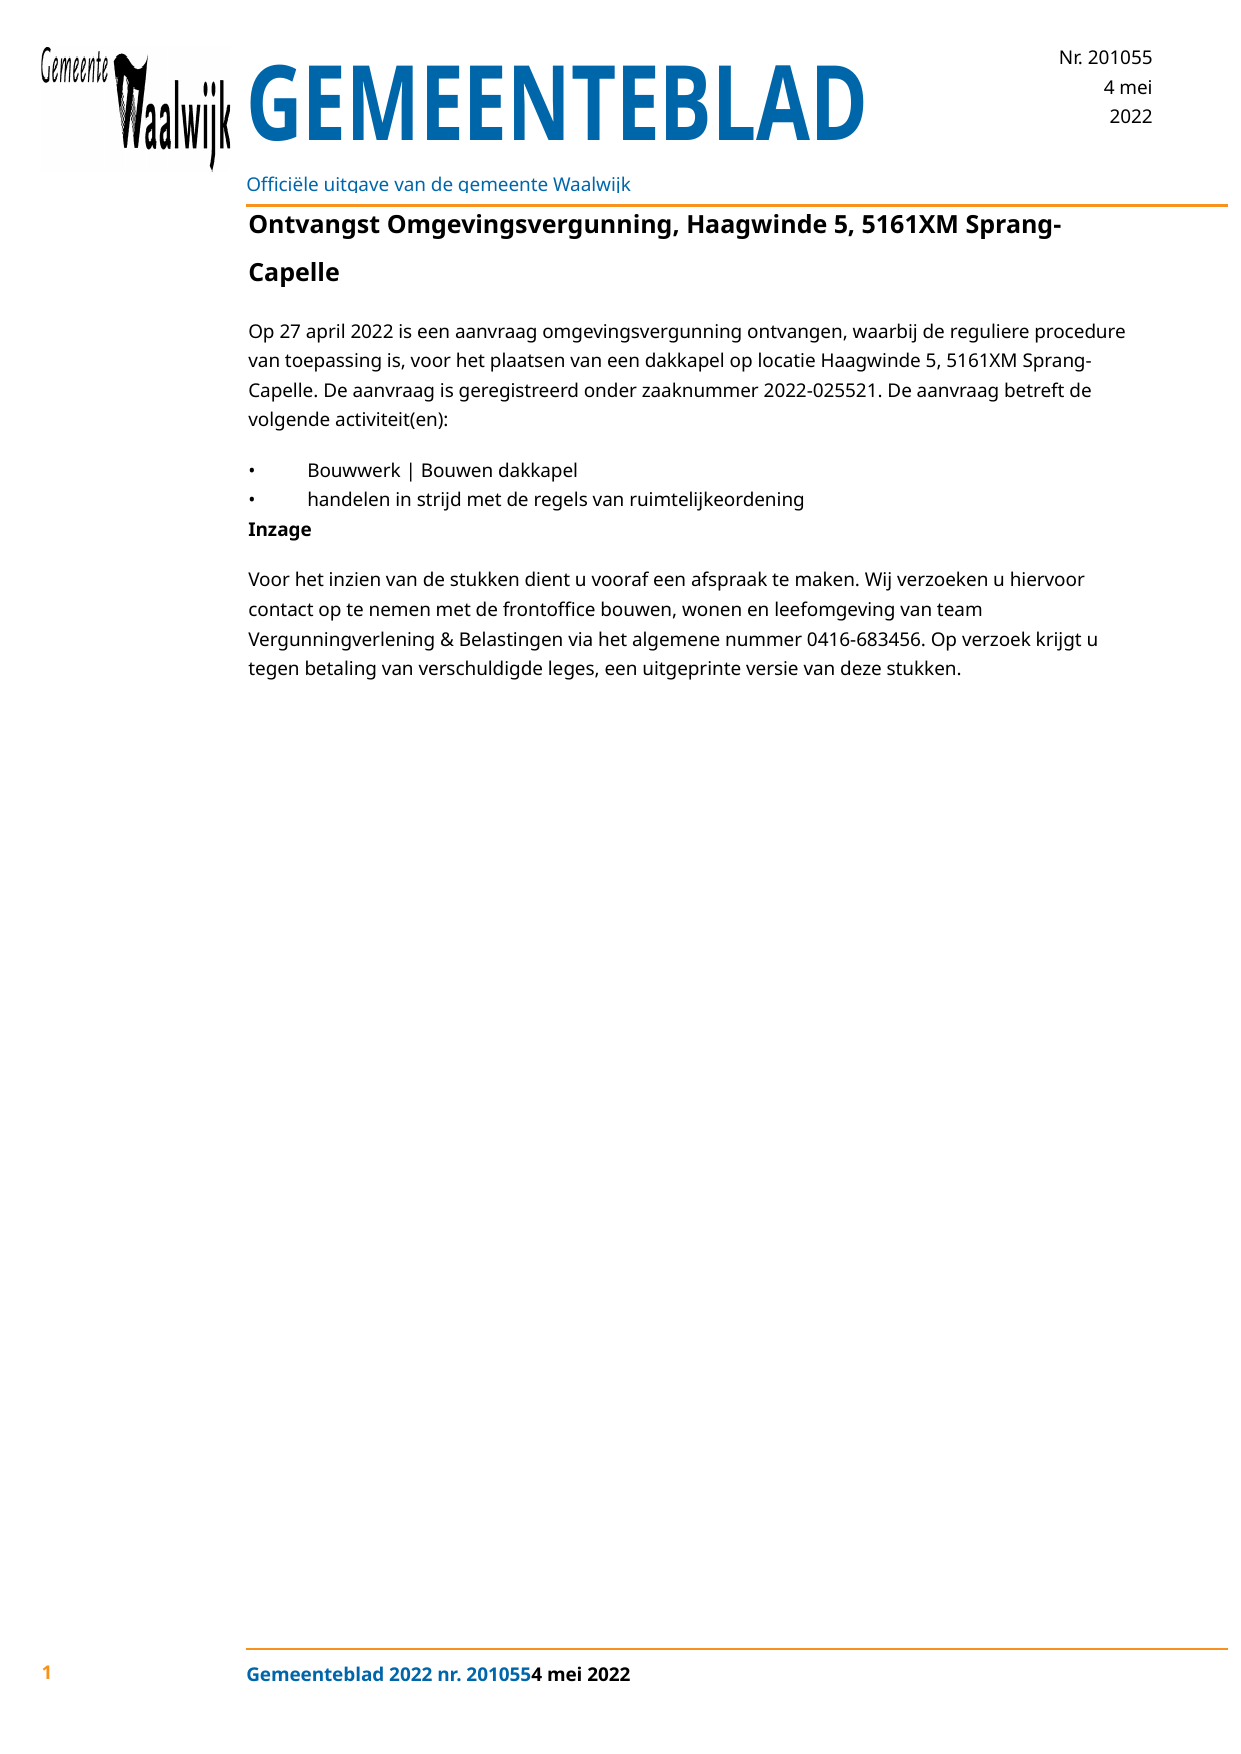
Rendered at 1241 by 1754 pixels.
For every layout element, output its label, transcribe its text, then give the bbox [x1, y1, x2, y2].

picture [41, 47, 231, 172]
list Bouwwerk | Bouwen dakkapel [248, 457, 1152, 483]
text Inzage [248, 516, 1152, 542]
list handelen in strijd met de regels van ruimtelijkeordening [248, 487, 1152, 512]
text Voor het inzien van de stukken dient u vooraf een afspraak te maken. Wij verzoeken u hiervoor contact op te nemen met de frontoffice bouwen, wonen en leefomgeving van team Vergunningverlening & Belastingen via het algemene nummer 0416-683456. Op verzoek krijgt u tegen betaling van verschuldigde leges, een uitgeprinte versie van deze stukken. [248, 567, 1152, 681]
text Ontvangst Omgevingsvergunning, Haagwinde 5, 5161XM Sprang-Capelle [248, 207, 1152, 288]
text Op 27 april 2022 is een aanvraag omgevingsvergunning ontvangen, waarbij de reguliere procedure van toepassing is, voor het plaatsen van een dakkapel op locatie Haagwinde 5, 5161XM Sprang-Capelle. De aanvraag is geregistreerd onder zaaknummer 2022-025521. De aanvraag betreft de volgende activiteit(en): [248, 318, 1152, 432]
